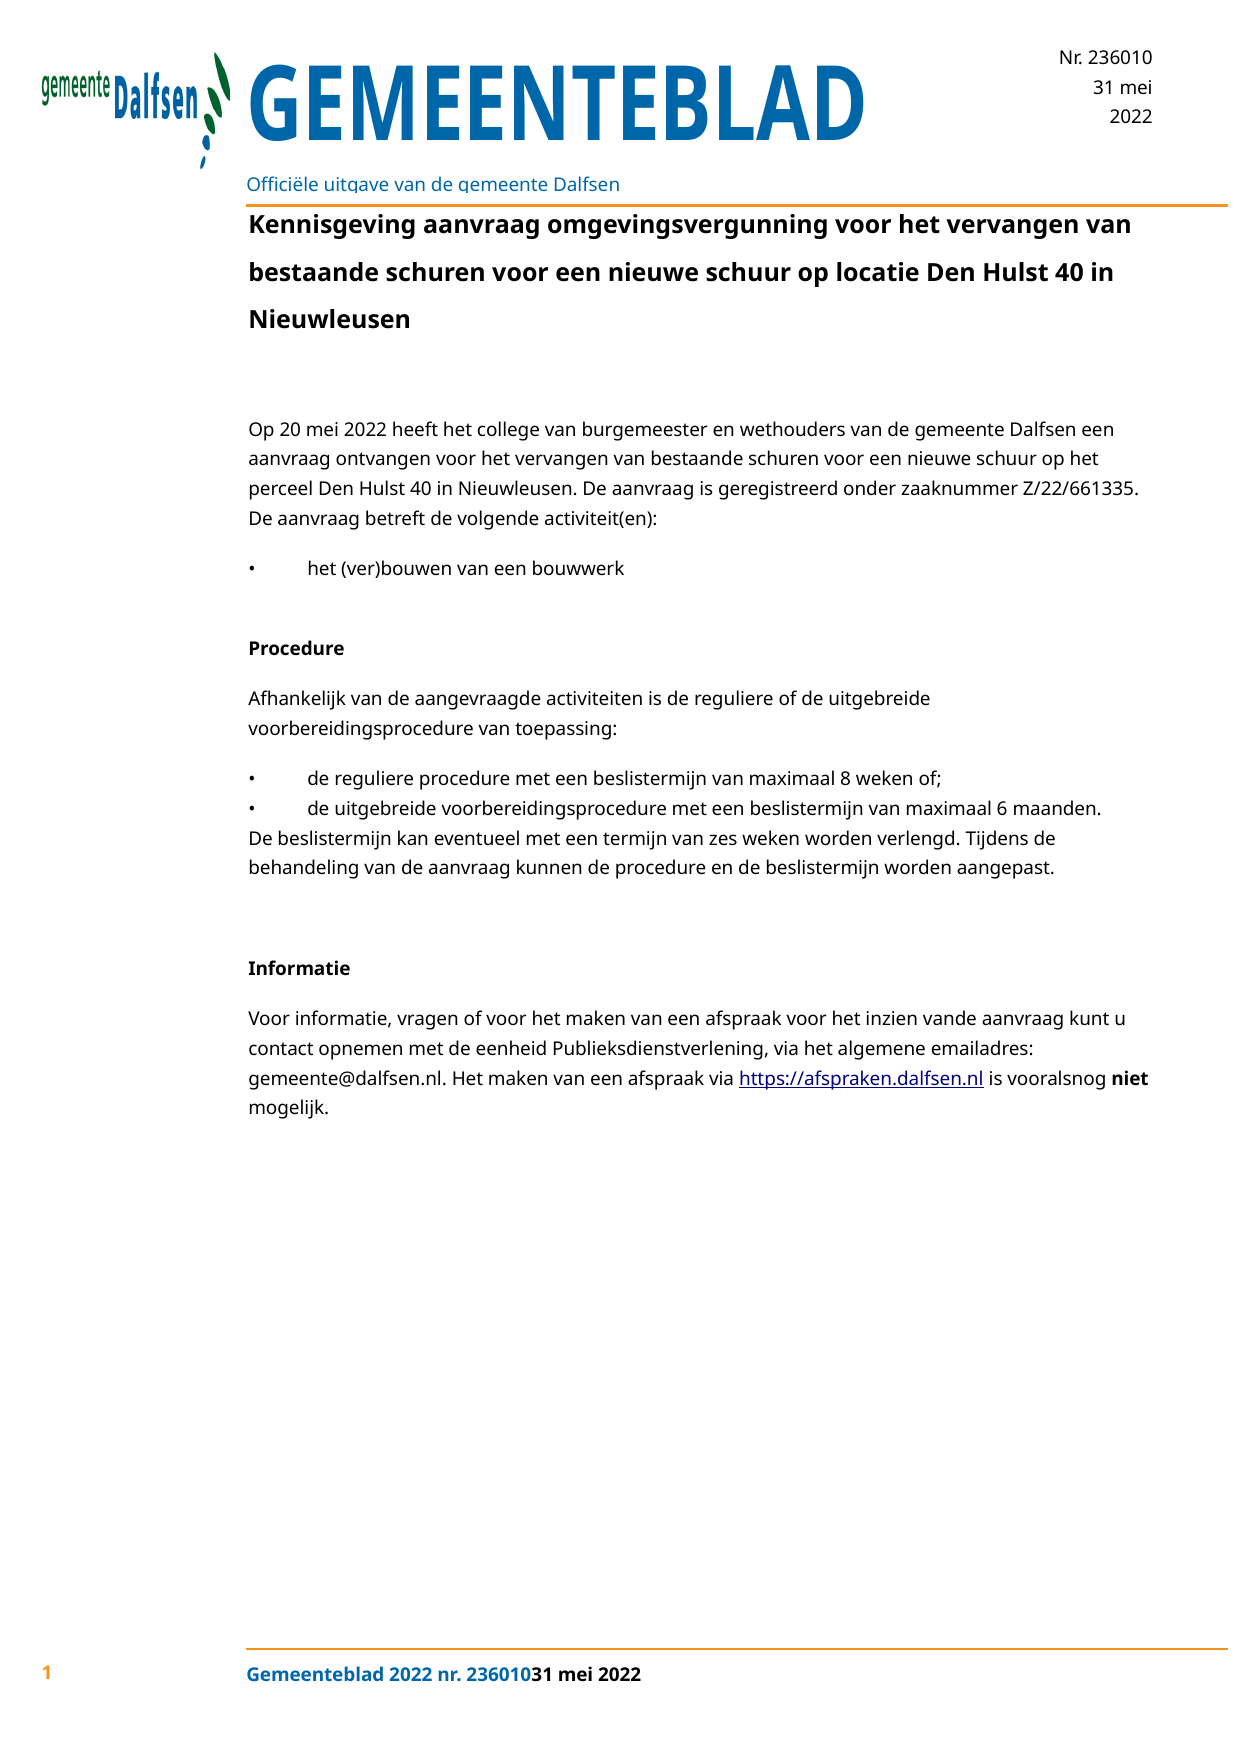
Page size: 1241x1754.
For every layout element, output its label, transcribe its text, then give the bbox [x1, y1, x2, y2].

text Op 20 mei 2022 heeft het college van burgemeester en wethouders van de gemeente Dalfsen een aanvraag ontvangen voor het vervangen van bestaande schuren voor een nieuwe schuur op het perceel Den Hulst 40 in Nieuwleusen. De aanvraag is geregistreerd onder zaaknummer Z/22/661335. De aanvraag betreft de volgende activiteit(en): [248, 416, 1152, 530]
text De beslistermijn kan eventueel met een termijn van zes weken worden verlengd. Tijdens de behandeling van de aanvraag kunnen de procedure en de beslistermijn worden aangepast. [248, 825, 1152, 880]
text Informatie [248, 955, 1152, 981]
list het (ver)bouwen van een bouwwerk [248, 555, 1152, 581]
picture [41, 47, 231, 172]
list de reguliere procedure met een beslistermijn van maximaal 8 weken of; [248, 766, 1152, 791]
list de uitgebreide voorbereidingsprocedure met een beslistermijn van maximaal 6 maanden. [248, 795, 1152, 821]
text Voor informatie, vragen of voor het maken van een afspraak voor het inzien vande aanvraag kunt u contact opnemen met de eenheid Publieksdienstverlening, via het algemene emailadres: gemeente@dalfsen.nl. Het maken van een afspraak via https://afspraken.dalfsen.nl is vooralsnog niet mogelijk. [248, 1006, 1152, 1120]
text Procedure [248, 635, 1152, 661]
text Kennisgeving aanvraag omgevingsvergunning voor het vervangen van bestaande schuren voor een nieuwe schuur op locatie Den Hulst 40 in Nieuwleusen [248, 207, 1152, 336]
text Afhankelijk van de aangevraagde activiteiten is de reguliere of de uitgebreide voorbereidingsprocedure van toepassing: [248, 686, 1152, 741]
